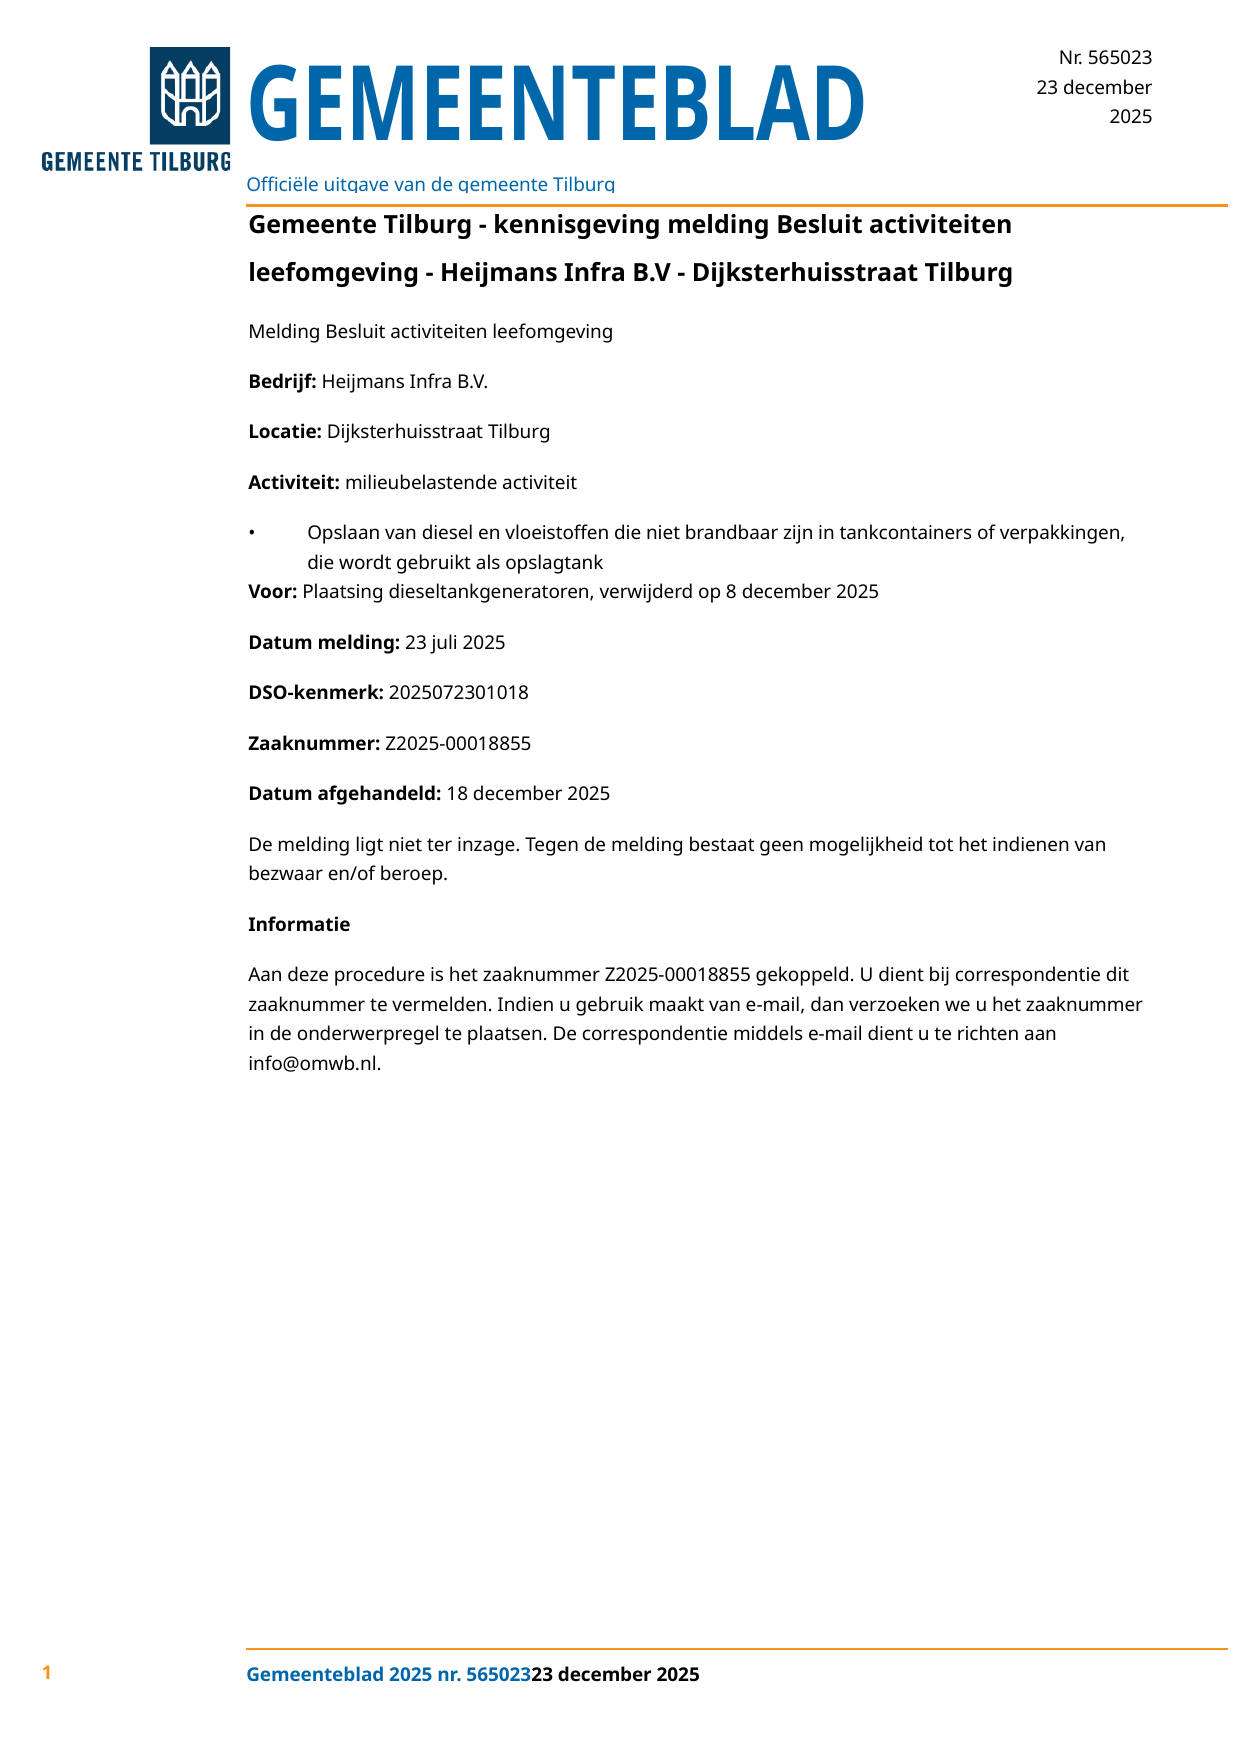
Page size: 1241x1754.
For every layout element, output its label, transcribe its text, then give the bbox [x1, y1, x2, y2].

text Datum afgehandeld: 18 december 2025 [248, 780, 1152, 806]
text De melding ligt niet ter inzage. Tegen de melding bestaat geen mogelijkheid tot het indienen van bezwaar en/of beroep. [248, 831, 1152, 886]
text DSO-kenmerk: 2025072301018 [248, 679, 1152, 705]
text Zaaknummer: Z2025-00018855 [248, 730, 1152, 756]
text Locatie: Dijksterhuisstraat Tilburg [248, 419, 1152, 444]
text Aan deze procedure is het zaaknummer Z2025-00018855 gekoppeld. U dient bij correspondentie dit zaaknummer te vermelden. Indien u gebruik maakt van e-mail, dan verzoeken we u het zaaknummer in de onderwerpregel te plaatsen. De correspondentie middels e-mail dient u te richten aan info@omwb.nl. [248, 961, 1152, 1076]
text Gemeente Tilburg - kennisgeving melding Besluit activiteiten leefomgeving - Heijmans Infra B.V - Dijksterhuisstraat Tilburg [248, 207, 1152, 288]
text Melding Besluit activiteiten leefomgeving [248, 318, 1152, 344]
text Informatie [248, 911, 1152, 937]
text Voor: Plaatsing dieseltankgeneratoren, verwijderd op 8 december 2025 [248, 579, 1152, 604]
text Datum melding: 23 juli 2025 [248, 629, 1152, 655]
list Opslaan van diesel en vloeistoffen die niet brandbaar zijn in tankcontainers of verpakkingen, die wordt gebruikt als opslagtank [248, 519, 1152, 575]
text Bedrijf: Heijmans Infra B.V. [248, 368, 1152, 394]
text Activiteit: milieubelastende activiteit [248, 469, 1152, 495]
picture [41, 47, 231, 172]
